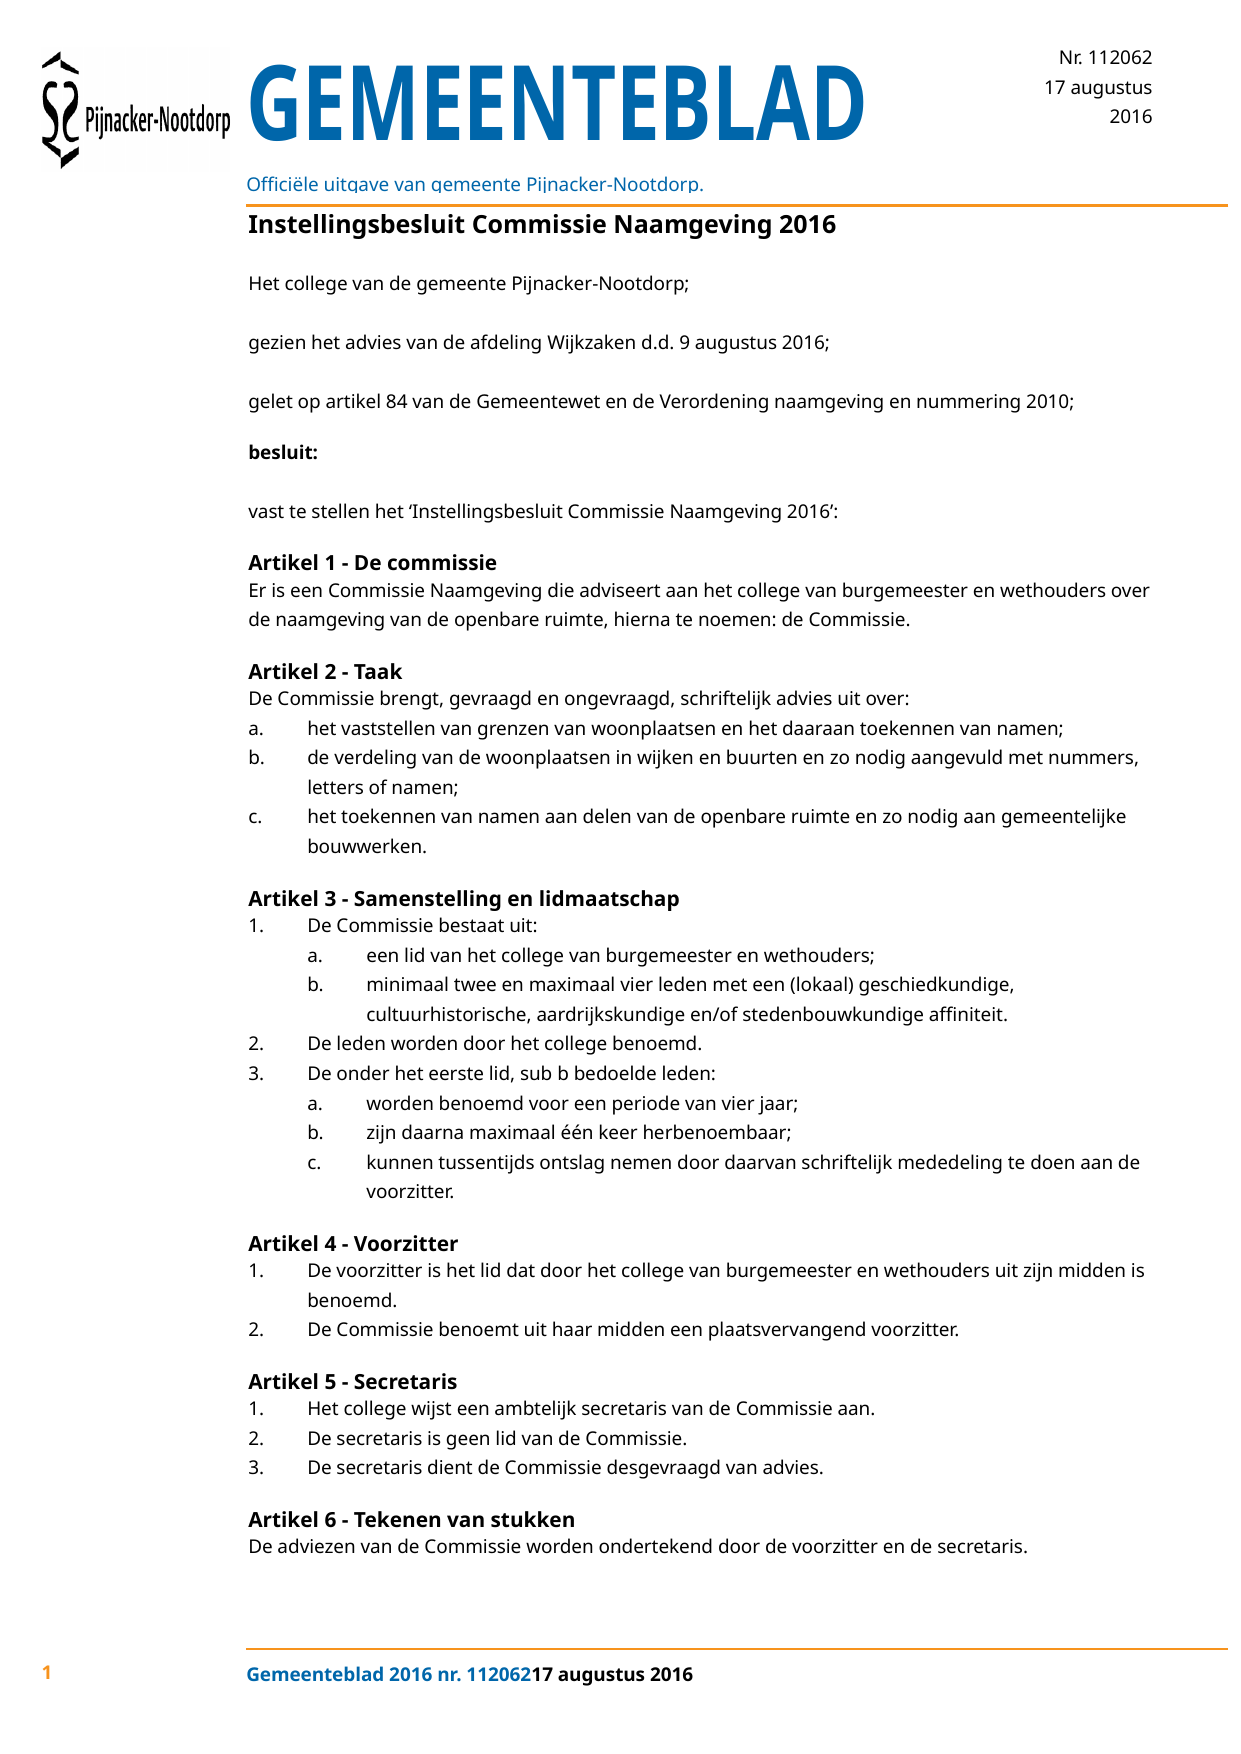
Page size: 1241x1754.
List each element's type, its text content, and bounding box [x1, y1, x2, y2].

list Het college wijst een ambtelijk secretaris van de Commissie aan. [248, 1395, 1152, 1421]
text Artikel 4 - Voorzitter [248, 1229, 1152, 1257]
text gelet op artikel 84 van de Gemeentewet en de Verordening naamgeving en nummering 2010; [248, 389, 1152, 414]
list De Commissie benoemt uit haar midden een plaatsvervangend voorzitter. [248, 1316, 1152, 1342]
list De voorzitter is het lid dat door het college van burgemeester en wethouders uit zijn midden is benoemd. [248, 1257, 1152, 1313]
list het toekennen van namen aan delen van de openbare ruimte en zo nodig aan gemeentelijke bouwwerken. [248, 804, 1152, 859]
picture [41, 47, 231, 172]
list De Commissie bestaat uit: [248, 912, 1152, 938]
list zijn daarna maximaal één keer herbenoembaar; [307, 1119, 1152, 1145]
list minimaal twee en maximaal vier leden met een (lokaal) geschiedkundige, cultuurhistorische, aardrijkskundige en/of stedenbouwkundige affiniteit. [307, 971, 1152, 1027]
text De Commissie brengt, gevraagd en ongevraagd, schriftelijk advies uit over: [248, 685, 1152, 711]
list De leden worden door het college benoemd. [248, 1031, 1152, 1056]
text vast te stellen het ‘Instellingsbesluit Commissie Naamgeving 2016’: [248, 498, 1152, 524]
text Artikel 5 - Secretaris [248, 1367, 1152, 1395]
list De secretaris dient de Commissie desgevraagd van advies. [248, 1454, 1152, 1480]
text Het college van de gemeente Pijnacker-Nootdorp; [248, 270, 1152, 296]
list kunnen tussentijds ontslag nemen door daarvan schriftelijk mededeling te doen aan de voorzitter. [307, 1149, 1152, 1204]
text Artikel 6 - Tekenen van stukken [248, 1505, 1152, 1533]
text Artikel 1 - De commissie [248, 548, 1152, 577]
text Artikel 2 - Taak [248, 657, 1152, 685]
text Instellingsbesluit Commissie Naamgeving 2016 [248, 207, 1152, 241]
list het vaststellen van grenzen van woonplaatsen en het daaraan toekennen van namen; [248, 715, 1152, 741]
list De secretaris is geen lid van de Commissie. [248, 1425, 1152, 1451]
text Er is een Commissie Naamgeving die adviseert aan het college van burgemeester en wethouders over de naamgeving van de openbare ruimte, hierna te noemen: de Commissie. [248, 577, 1152, 632]
list een lid van het college van burgemeester en wethouders; [307, 942, 1152, 967]
text Artikel 3 - Samenstelling en lidmaatschap [248, 884, 1152, 912]
text gezien het advies van de afdeling Wijkzaken d.d. 9 augustus 2016; [248, 329, 1152, 355]
list worden benoemd voor een periode van vier jaar; [307, 1090, 1152, 1115]
text besluit: [248, 439, 1152, 465]
text De adviezen van de Commissie worden ondertekend door de voorzitter en de secretaris. [248, 1533, 1152, 1559]
list De onder het eerste lid, sub b bedoelde leden: [248, 1060, 1152, 1086]
list de verdeling van de woonplaatsen in wijken en buurten en zo nodig aangevuld met nummers, letters of namen; [248, 744, 1152, 800]
